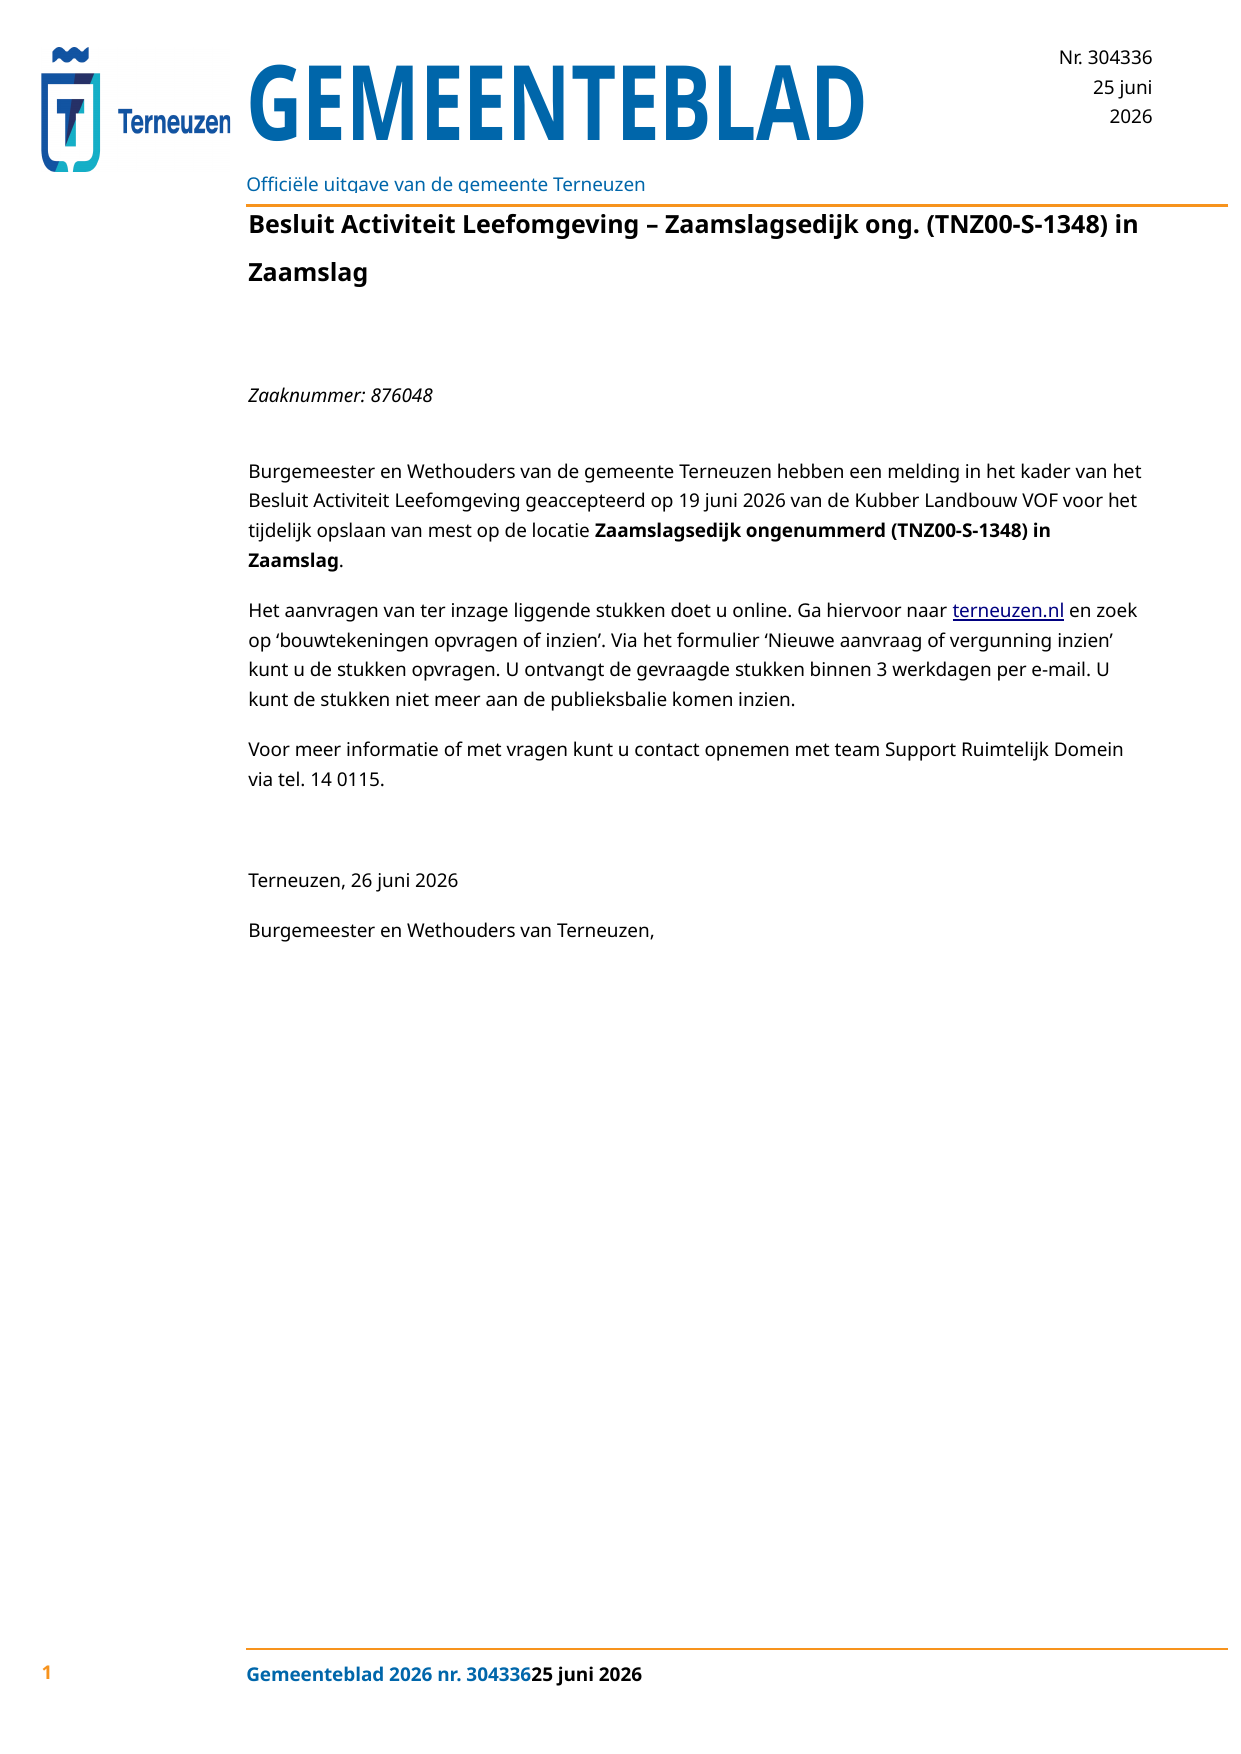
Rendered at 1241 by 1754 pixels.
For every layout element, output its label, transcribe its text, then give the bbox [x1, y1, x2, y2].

text Besluit Activiteit Leefomgeving – Zaamslagsedijk ong. (TNZ00-S-1348) in Zaamslag [248, 207, 1152, 288]
table_cell [973, 943, 1152, 969]
table_cell [248, 943, 972, 969]
table_cell [248, 969, 1152, 994]
table_cell [248, 995, 972, 1020]
text Het aanvragen van ter inzage liggende stukken doet u online. Ga hiervoor naar terneuzen.nl en zoek op ‘bouwtekeningen opvragen of inzien’. Via het formulier ‘Nieuwe aanvraag of vergunning inzien’ kunt u de stukken opvragen. U ontvangt de gevraagde stukken binnen 3 werkdagen per e-mail. U kunt de stukken niet meer aan de publieksbalie komen inzien. [248, 597, 1152, 712]
text Terneuzen, 26 juni 2026 [248, 867, 1152, 892]
table_cell [973, 995, 1152, 1020]
table_header Burgemeester en Wethouders van Terneuzen, [248, 917, 1152, 943]
text Burgemeester en Wethouders van de gemeente Terneuzen hebben een melding in het kader van het Besluit Activiteit Leefomgeving geaccepteerd op 19 juni 2026 van de Kubber Landbouw VOF voor het tijdelijk opslaan van mest op de locatie Zaamslagsedijk ongenummerd (TNZ00-S-1348) in Zaamslag. [248, 458, 1152, 572]
text Zaaknummer: 876048 [248, 382, 1152, 408]
picture [41, 47, 231, 172]
text Voor meer informatie of met vragen kunt u contact opnemen met team Support Ruimtelijk Domein via tel. 14 0115. [248, 736, 1152, 792]
